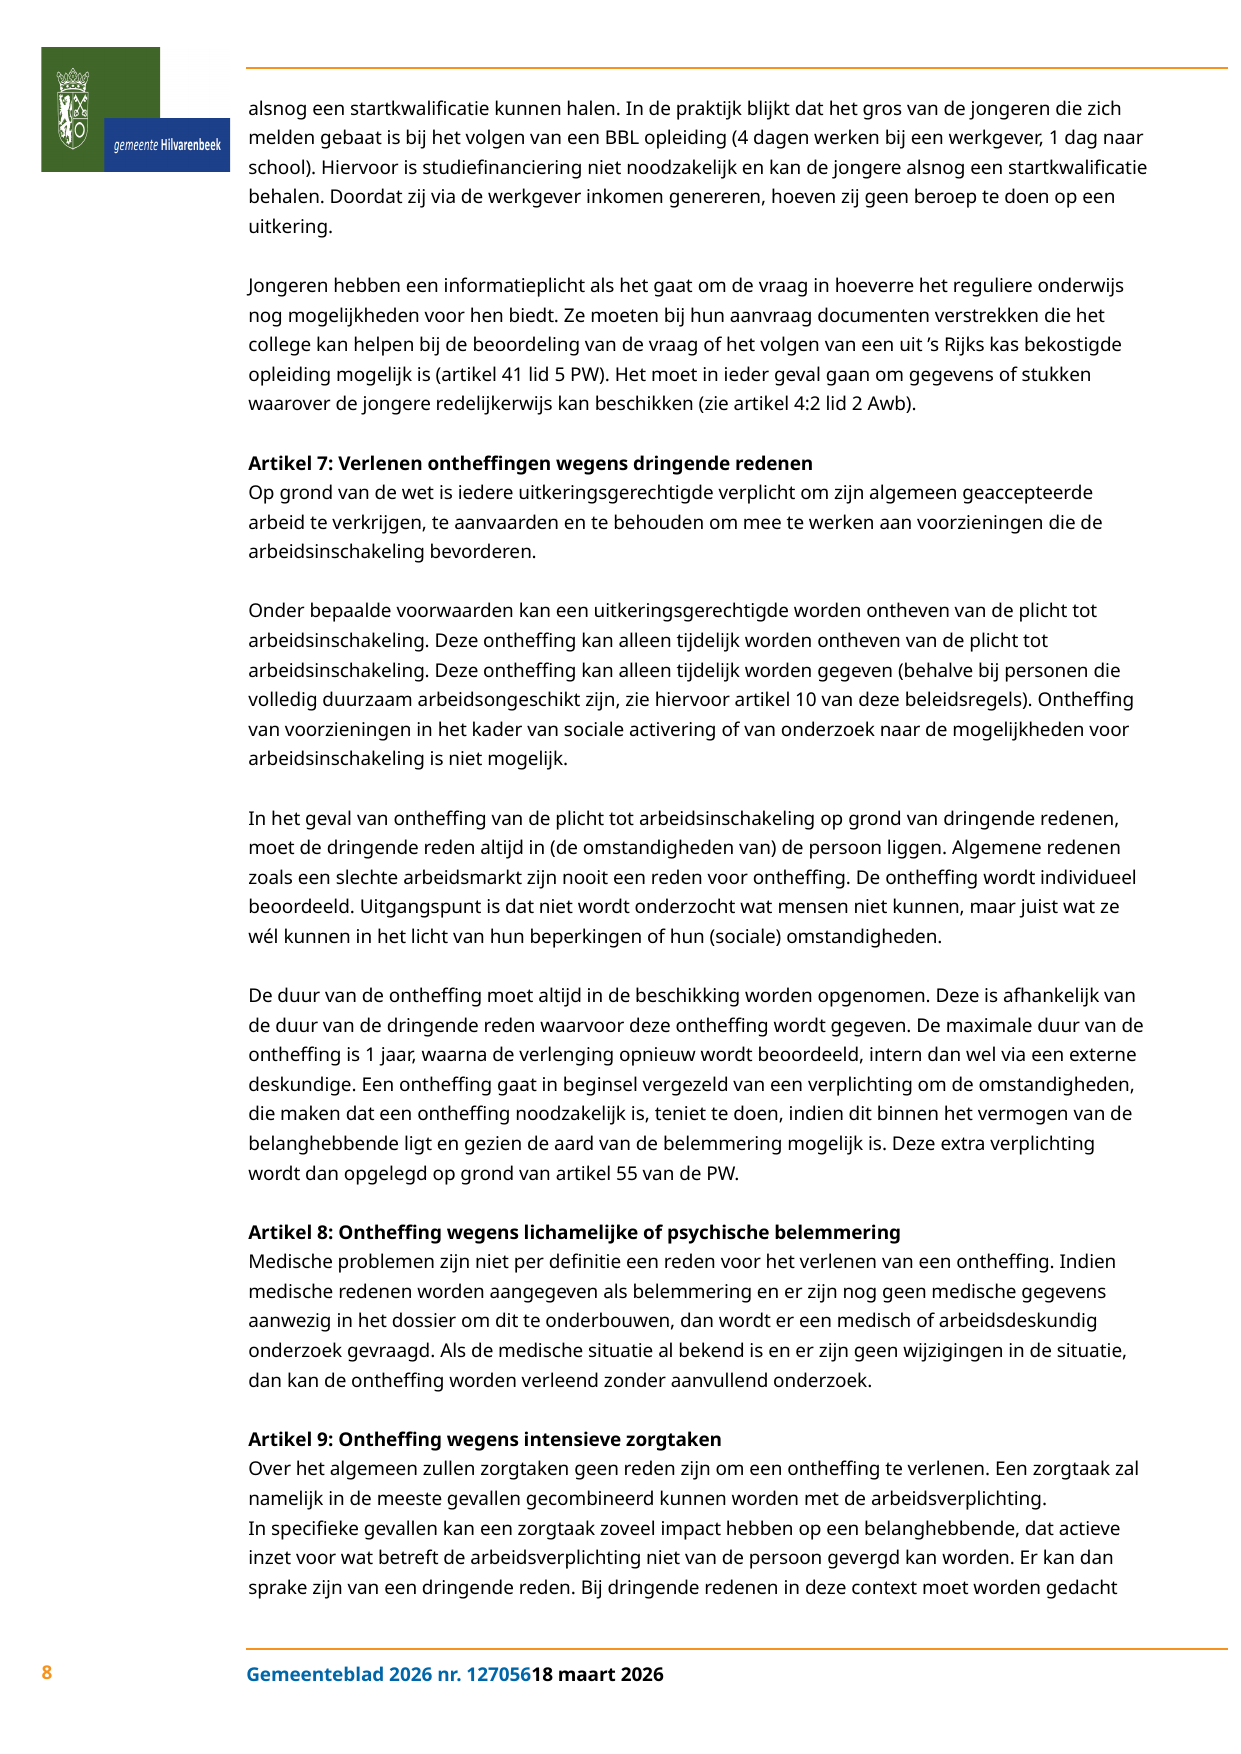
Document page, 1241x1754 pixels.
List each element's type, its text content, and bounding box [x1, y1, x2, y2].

picture [41, 47, 231, 172]
text Op grond van de wet is iedere uitkeringsgerechtigde verplicht om zijn algemeen geaccepteerde arbeid te verkrijgen, te aanvaarden en te behouden om mee te werken aan voorzieningen die de arbeidsinschakeling bevorderen. [248, 479, 1152, 564]
text Medische problemen zijn niet per definitie een reden voor het verlenen van een ontheffing. Indien medische redenen worden aangegeven als belemmering en er zijn nog geen medische gegevens aanwezig in het dossier om dit te onderbouwen, dan wordt er een medisch of arbeidsdeskundig onderzoek gevraagd. Als de medische situatie al bekend is en er zijn geen wijzigingen in de situatie, dan kan de ontheffing worden verleend zonder aanvullend onderzoek. [248, 1248, 1152, 1393]
text Artikel 8: Ontheffing wegens lichamelijke of psychische belemmering [248, 1219, 1152, 1245]
text alsnog een startkwalificatie kunnen halen. In de praktijk blijkt dat het gros van de jongeren die zich melden gebaat is bij het volgen van een BBL opleiding (4 dagen werken bij een werkgever, 1 dag naar school). Hiervoor is studiefinanciering niet noodzakelijk en kan de jongere alsnog een startkwalificatie behalen. Doordat zij via de werkgever inkomen genereren, hoeven zij geen beroep te doen op een uitkering. [248, 95, 1152, 239]
text In specifieke gevallen kan een zorgtaak zoveel impact hebben op een belanghebbende, dat actieve inzet voor wat betreft de arbeidsverplichting niet van de persoon gevergd kan worden. Er kan dan sprake zijn van een dringende reden. Bij dringende redenen in deze context moet worden gedacht [248, 1515, 1152, 1600]
text In het geval van ontheffing van de plicht tot arbeidsinschakeling op grond van dringende redenen, moet de dringende reden altijd in (de omstandigheden van) de persoon liggen. Algemene redenen zoals een slechte arbeidsmarkt zijn nooit een reden voor ontheffing. De ontheffing wordt individueel beoordeeld. Uitgangspunt is dat niet wordt onderzocht wat mensen niet kunnen, maar juist wat ze wél kunnen in het licht van hun beperkingen of hun (sociale) omstandigheden. [248, 805, 1152, 949]
text Jongeren hebben een informatieplicht als het gaat om de vraag in hoeverre het reguliere onderwijs nog mogelijkheden voor hen biedt. Ze moeten bij hun aanvraag documenten verstrekken die het college kan helpen bij de beoordeling van de vraag of het volgen van een uit ’s Rijks kas bekostigde opleiding mogelijk is (artikel 41 lid 5 PW). Het moet in ieder geval gaan om gegevens of stukken waarover de jongere redelijkerwijs kan beschikken (zie artikel 4:2 lid 2 Awb). [248, 272, 1152, 416]
text De duur van de ontheffing moet altijd in de beschikking worden opgenomen. Deze is afhankelijk van de duur van de dringende reden waarvoor deze ontheffing wordt gegeven. De maximale duur van de ontheffing is 1 jaar, waarna de verlenging opnieuw wordt beoordeeld, intern dan wel via een externe deskundige. Een ontheffing gaat in beginsel vergezeld van een verplichting om de omstandigheden, die maken dat een ontheffing noodzakelijk is, teniet te doen, indien dit binnen het vermogen van de belanghebbende ligt en gezien de aard van de belemmering mogelijk is. Deze extra verplichting wordt dan opgelegd op grond van artikel 55 van de PW. [248, 982, 1152, 1186]
text Artikel 7: Verlenen ontheffingen wegens dringende redenen [248, 450, 1152, 476]
text Over het algemeen zullen zorgtaken geen reden zijn om een ontheffing te verlenen. Een zorgtaak zal namelijk in de meeste gevallen gecombineerd kunnen worden met de arbeidsverplichting. [248, 1456, 1152, 1511]
text Onder bepaalde voorwaarden kan een uitkeringsgerechtigde worden ontheven van de plicht tot arbeidsinschakeling. Deze ontheffing kan alleen tijdelijk worden ontheven van de plicht tot arbeidsinschakeling. Deze ontheffing kan alleen tijdelijk worden gegeven (behalve bij personen die volledig duurzaam arbeidsongeschikt zijn, zie hiervoor artikel 10 van deze beleidsregels). Ontheffing van voorzieningen in het kader van sociale activering of van onderzoek naar de mogelijkheden voor arbeidsinschakeling is niet mogelijk. [248, 598, 1152, 771]
text Artikel 9: Ontheffing wegens intensieve zorgtaken [248, 1426, 1152, 1452]
